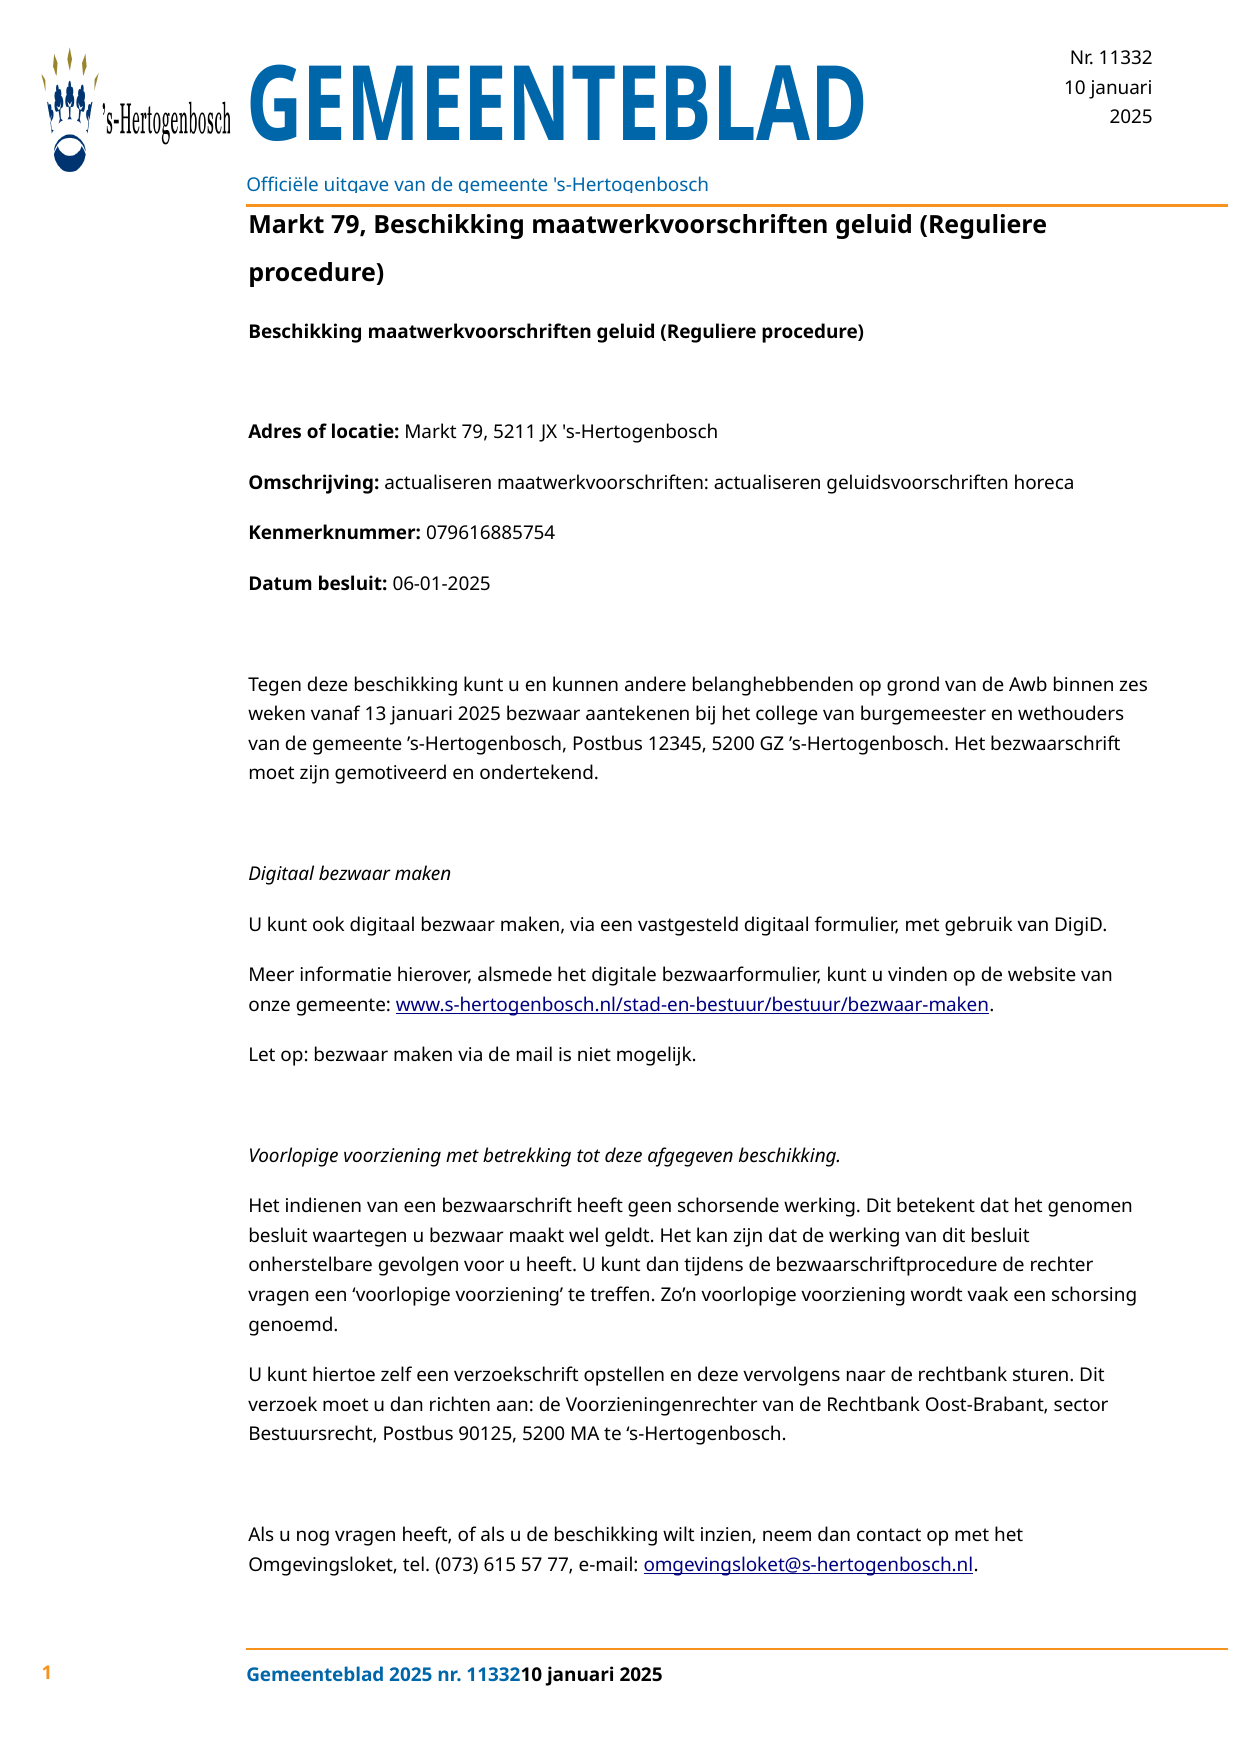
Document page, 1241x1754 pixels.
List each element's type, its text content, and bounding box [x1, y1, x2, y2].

text U kunt ook digitaal bezwaar maken, via een vastgesteld digitaal formulier, met gebruik van DigiD. [248, 911, 1152, 937]
text Digitaal bezwaar maken [248, 860, 1152, 886]
text Omschrijving: actualiseren maatwerkvoorschriften: actualiseren geluidsvoorschriften horeca [248, 469, 1152, 495]
text Datum besluit: 06-01-2025 [248, 570, 1152, 596]
text Markt 79, Beschikking maatwerkvoorschriften geluid (Reguliere procedure) [248, 207, 1152, 288]
text Let op: bezwaar maken via de mail is niet mogelijk. [248, 1041, 1152, 1067]
text Meer informatie hierover, alsmede het digitale bezwaarformulier, kunt u vinden op de website van onze gemeente: www.s-hertogenbosch.nl/stad-en-bestuur/bestuur/bezwaar-maken. [248, 961, 1152, 1017]
picture [41, 47, 231, 172]
text Beschikking maatwerkvoorschriften geluid (Reguliere procedure) [248, 318, 1152, 344]
text U kunt hiertoe zelf een verzoekschrift opstellen en deze vervolgens naar de rechtbank sturen. Dit verzoek moet u dan richten aan: de Voorzieningenrechter van de Rechtbank Oost-Brabant, sector Bestuursrecht, Postbus 90125, 5200 MA te ‘s-Hertogenbosch. [248, 1361, 1152, 1446]
text Als u nog vragen heeft, of als u de beschikking wilt inzien, neem dan contact op met het Omgevingsloket, tel. (073) 615 57 77, e-mail: omgevingsloket@s-hertogenbosch.nl. [248, 1521, 1152, 1577]
text Voorlopige voorziening met betrekking tot deze afgegeven beschikking. [248, 1142, 1152, 1168]
text Adres of locatie: Markt 79, 5211 JX 's-Hertogenbosch [248, 419, 1152, 444]
text Tegen deze beschikking kunt u en kunnen andere belanghebbenden op grond van de Awb binnen zes weken vanaf 13 januari 2025 bezwaar aantekenen bij het college van burgemeester en wethouders van de gemeente ’s-Hertogenbosch, Postbus 12345, 5200 GZ ’s-Hertogenbosch. Het bezwaarschrift moet zijn gemotiveerd en ondertekend. [248, 671, 1152, 785]
text Het indienen van een bezwaarschrift heeft geen schorsende werking. Dit betekent dat het genomen besluit waartegen u bezwaar maakt wel geldt. Het kan zijn dat de werking van dit besluit onherstelbare gevolgen voor u heeft. U kunt dan tijdens de bezwaarschriftprocedure de rechter vragen een ‘voorlopige voorziening’ te treffen. Zo’n voorlopige voorziening wordt vaak een schorsing genoemd. [248, 1192, 1152, 1337]
text Kenmerknummer: 079616885754 [248, 519, 1152, 545]
